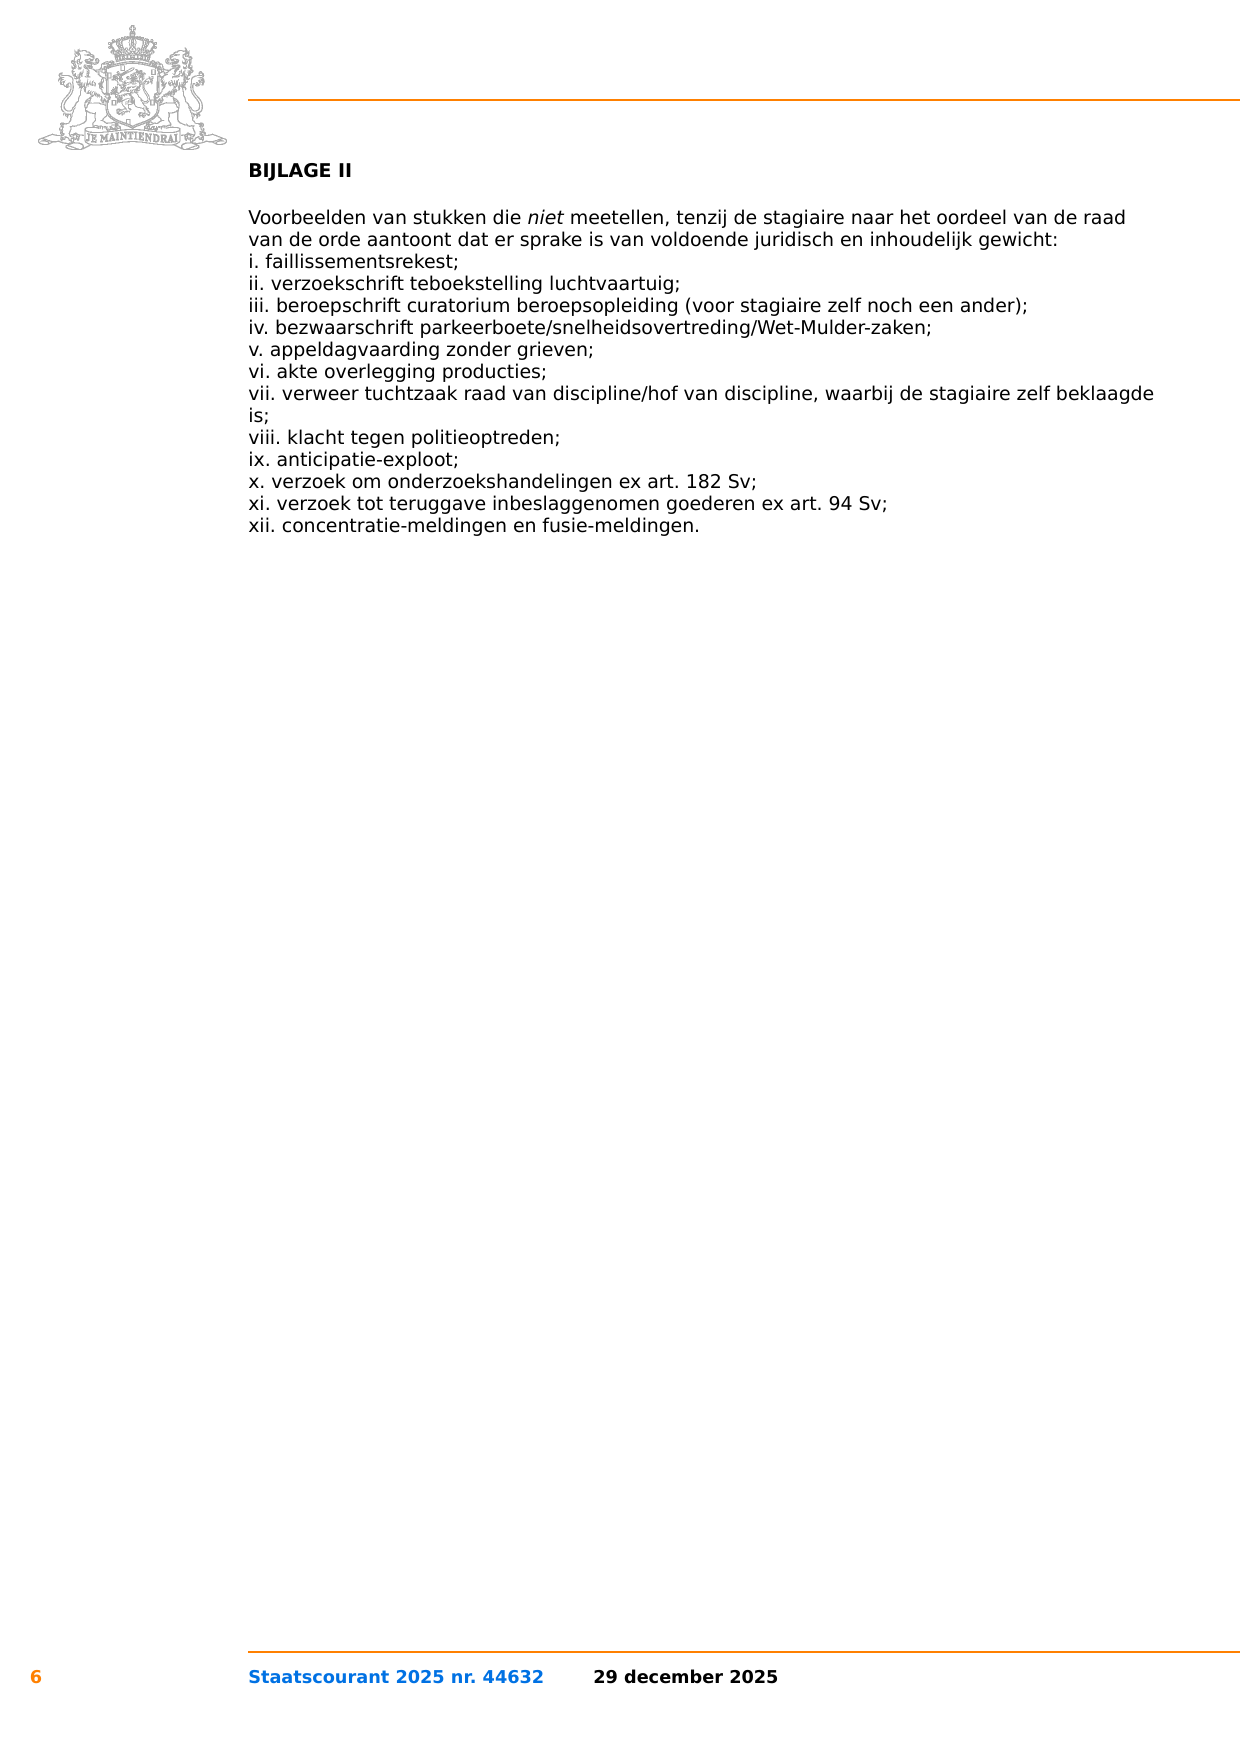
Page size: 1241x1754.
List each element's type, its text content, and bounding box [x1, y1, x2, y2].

text xi. verzoek tot teruggave inbeslaggenomen goederen ex art. 94 Sv; [248, 493, 1163, 514]
text i. faillissementsrekest; [248, 251, 1163, 273]
text v. appeldagvaarding zonder grieven; [248, 339, 1163, 361]
text vii. verweer tuchtzaak raad van discipline/hof van discipline, waarbij de stagiaire zelf beklaagde is; [248, 383, 1163, 427]
text iv. bezwaarschrift parkeerboete/snelheidsovertreding/Wet-Mulder-zaken; [248, 317, 1163, 339]
text ii. verzoekschrift teboekstelling luchtvaartuig; [248, 273, 1163, 295]
subtitle BIJLAGE II [248, 160, 1163, 182]
text iii. beroepschrift curatorium beroepsopleiding (voor stagiaire zelf noch een ander); [248, 295, 1163, 317]
picture [38, 25, 227, 150]
text xii. concentratie-meldingen en fusie-meldingen. [248, 514, 1163, 537]
text vi. akte overlegging producties; [248, 361, 1163, 383]
text viii. klacht tegen politieoptreden; [248, 427, 1163, 449]
text ix. anticipatie-exploot; [248, 449, 1163, 471]
text x. verzoek om onderzoekshandelingen ex art. 182 Sv; [248, 471, 1163, 493]
text Voorbeelden van stukken die niet meetellen, tenzij de stagiaire naar het oordeel van de raad van de orde aantoont dat er sprake is van voldoende juridisch en inhoudelijk gewicht: [248, 207, 1163, 251]
